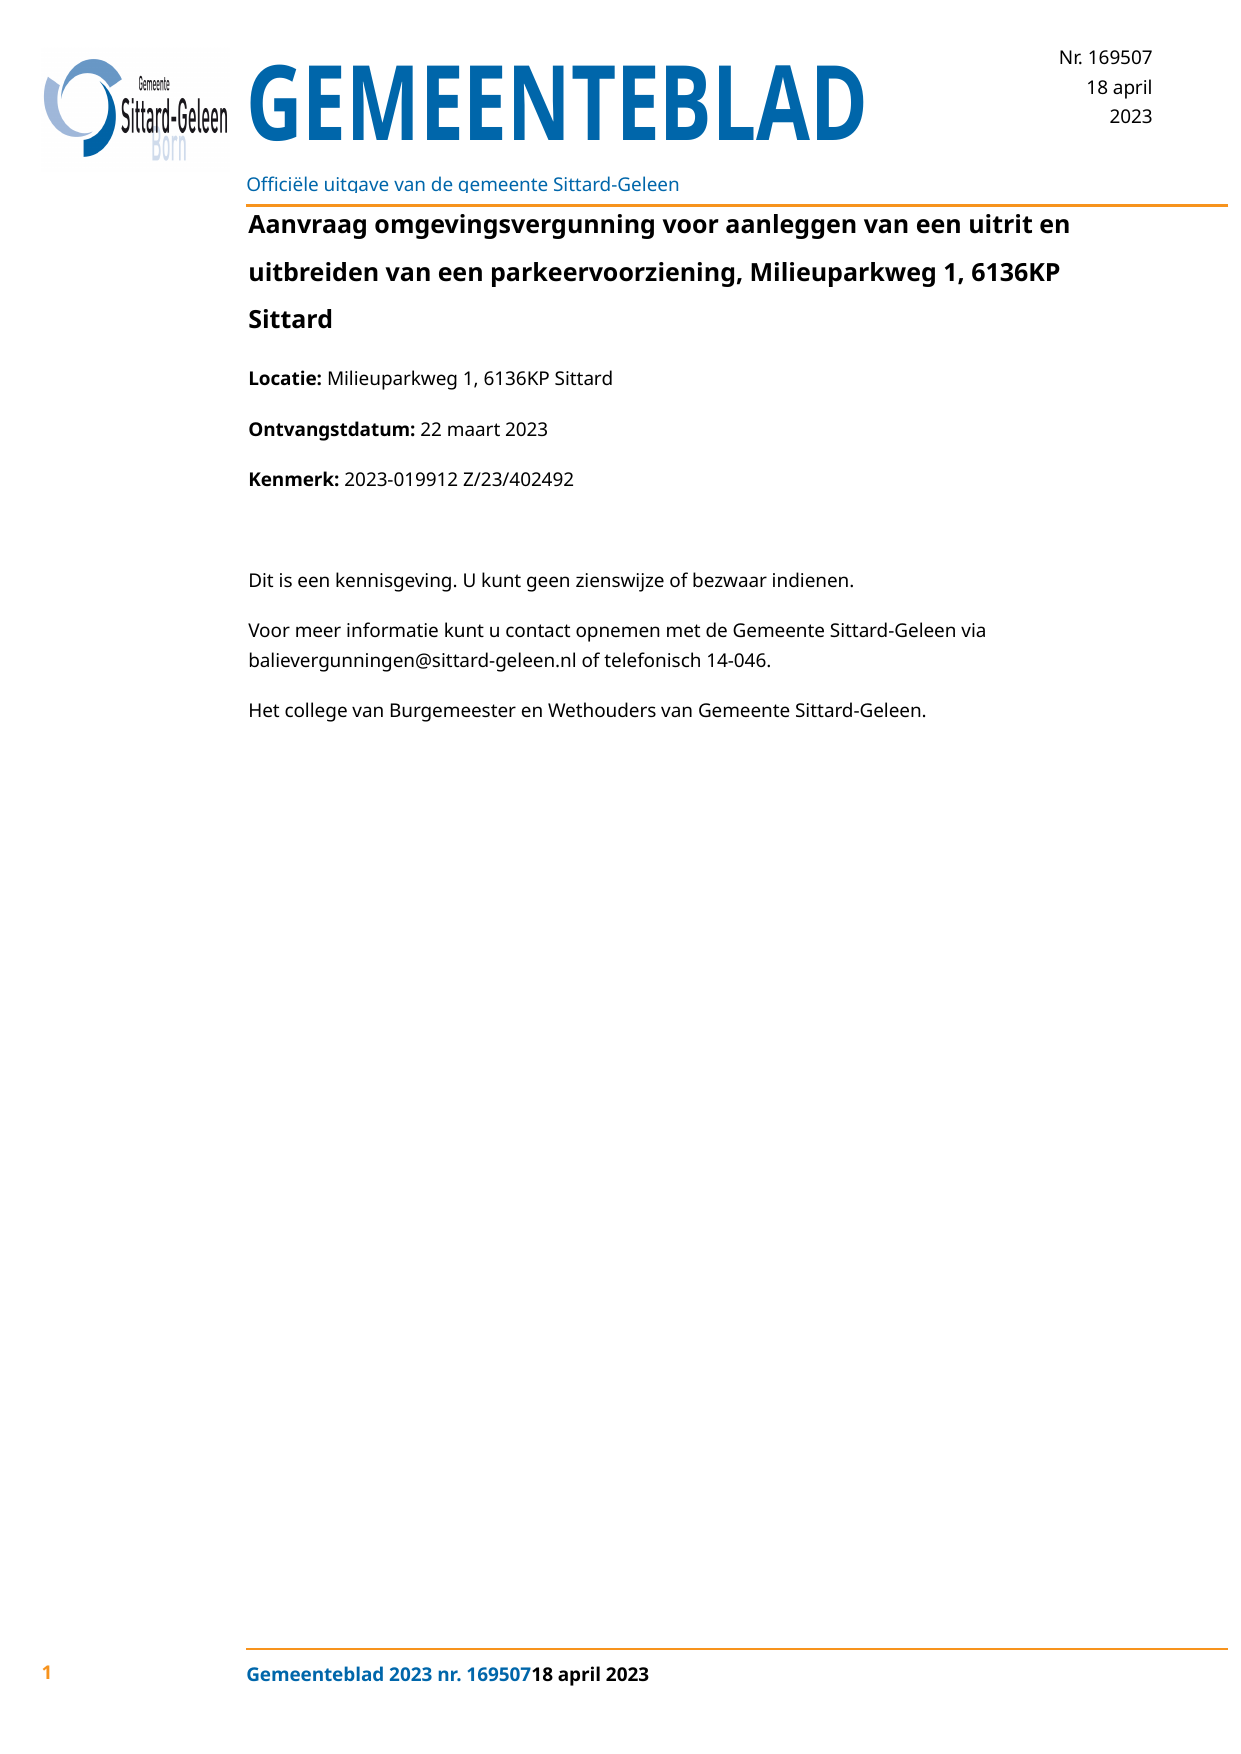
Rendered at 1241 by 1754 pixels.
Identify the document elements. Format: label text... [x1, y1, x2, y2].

picture [41, 47, 231, 172]
text Het college van Burgemeester en Wethouders van Gemeente Sittard-Geleen. [248, 698, 1152, 723]
text Kenmerk: 2023-019912 Z/23/402492 [248, 466, 1152, 492]
text Locatie: Milieuparkweg 1, 6136KP Sittard [248, 366, 1152, 391]
text Ontvangstdatum: 22 maart 2023 [248, 416, 1152, 442]
text Aanvraag omgevingsvergunning voor aanleggen van een uitrit en uitbreiden van een parkeervoorziening, Milieuparkweg 1, 6136KP Sittard [248, 207, 1152, 336]
text Voor meer informatie kunt u contact opnemen met de Gemeente Sittard-Geleen via balievergunningen@sittard-geleen.nl of telefonisch 14-046. [248, 618, 1152, 673]
text Dit is een kennisgeving. U kunt geen zienswijze of bezwaar indienen. [248, 567, 1152, 593]
